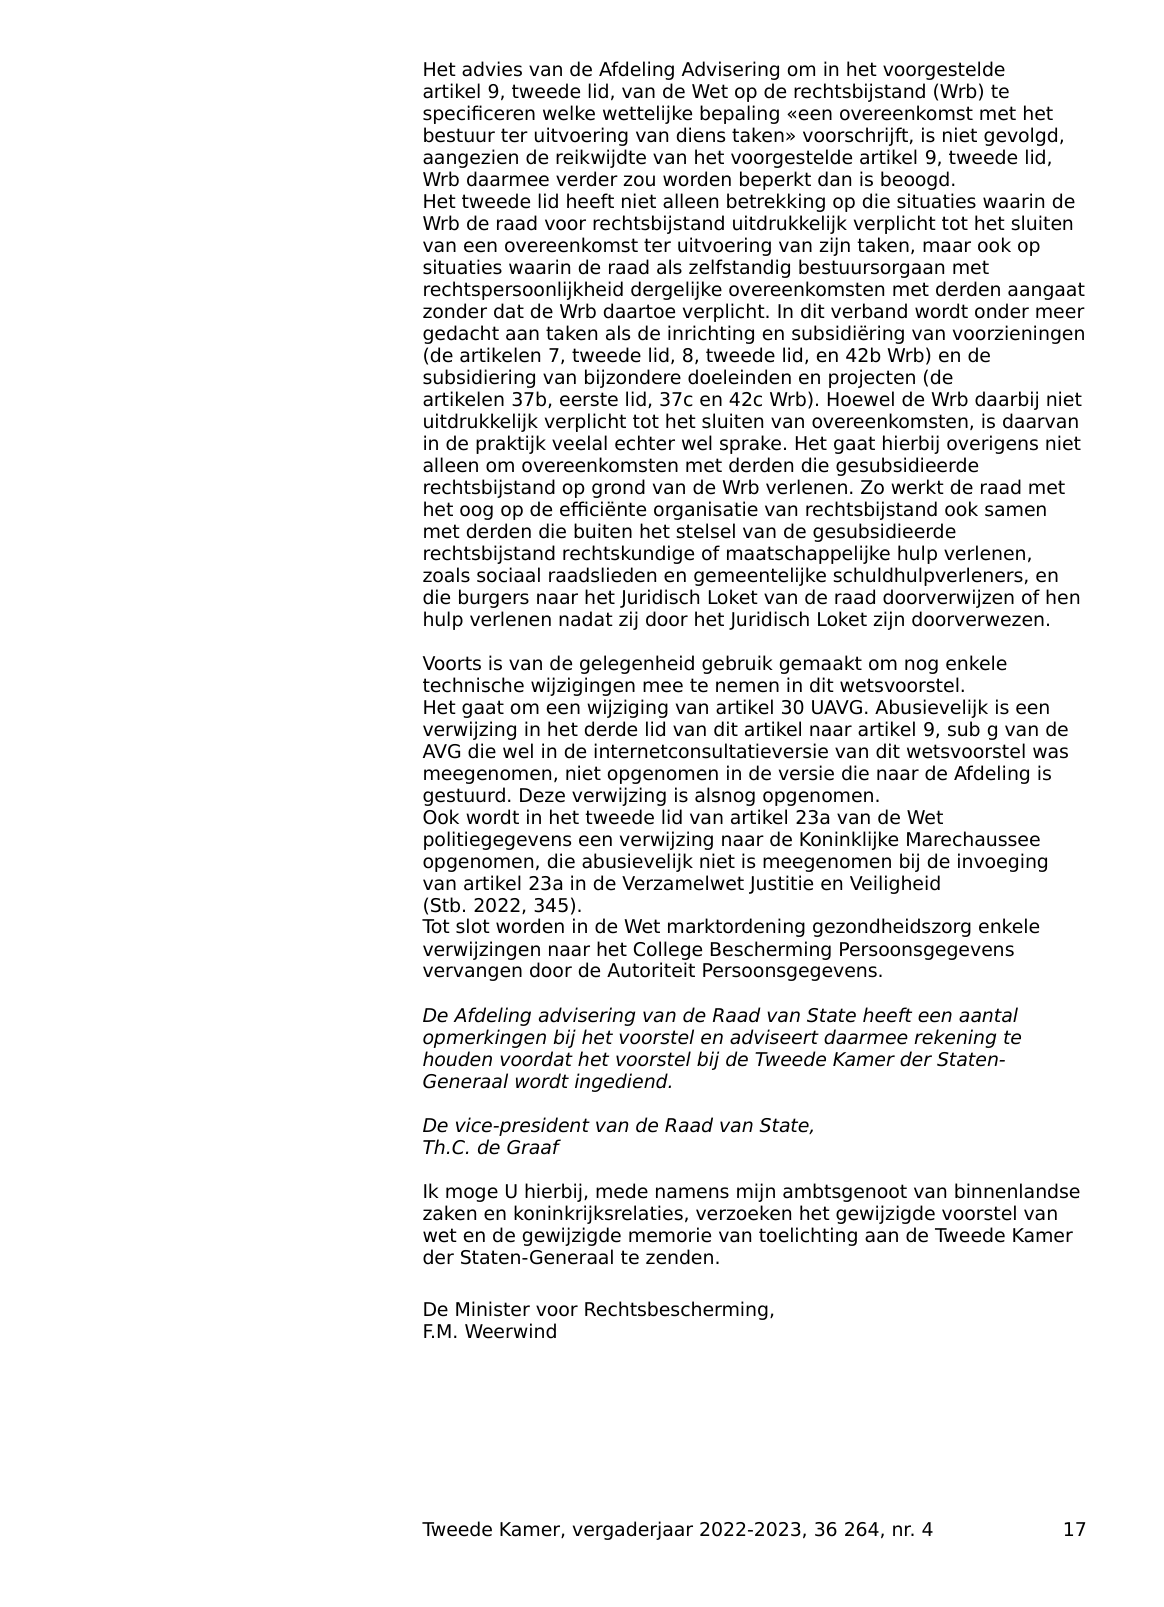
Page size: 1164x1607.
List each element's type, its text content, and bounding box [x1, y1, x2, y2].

text Tot slot worden in de Wet marktordening gezondheidszorg enkele verwijzingen naar het College Bescherming Persoonsgegevens vervangen door de Autoriteit Persoonsgegevens. [422, 916, 1087, 982]
text Ook wordt in het tweede lid van artikel 23a van de Wet politiegegevens een verwijzing naar de Koninklijke Marechaussee opgenomen, die abusievelijk niet is meegenomen bij de invoeging van artikel 23a in de Verzamelwet Justitie en Veiligheid (Stb. 2022, 345). [422, 807, 1087, 916]
text De Afdeling advisering van de Raad van State heeft een aantal opmerkingen bij het voorstel en adviseert daarmee rekening te houden voordat het voorstel bij de Tweede Kamer der Staten-Generaal wordt ingediend. [422, 1004, 1087, 1092]
text Het advies van de Afdeling Advisering om in het voorgestelde artikel 9, tweede lid, van de Wet op de rechtsbijstand (Wrb) te specificeren welke wettelijke bepaling «een overeenkomst met het bestuur ter uitvoering van diens taken» voorschrijft, is niet gevolgd, aangezien de reikwijdte van het voorgestelde artikel 9, tweede lid, Wrb daarmee verder zou worden beperkt dan is beoogd. [422, 59, 1087, 191]
text De vice-president van de Raad van State, [422, 1115, 1087, 1137]
text Th.C. de Graaf [422, 1137, 1087, 1159]
text De Minister voor Rechtsbescherming, F.M. Weerwind [422, 1299, 1087, 1343]
text Ik moge U hierbij, mede namens mijn ambtsgenoot van binnenlandse zaken en koninkrijksrelaties, verzoeken het gewijzigde voorstel van wet en de gewijzigde memorie van toelichting aan de Tweede Kamer der Staten-Generaal te zenden. [422, 1181, 1087, 1269]
text Het tweede lid heeft niet alleen betrekking op die situaties waarin de Wrb de raad voor rechtsbijstand uitdrukkelijk verplicht tot het sluiten van een overeenkomst ter uitvoering van zijn taken, maar ook op situaties waarin de raad als zelfstandig bestuursorgaan met rechtspersoonlijkheid dergelijke overeenkomsten met derden aangaat zonder dat de Wrb daartoe verplicht. In dit verband wordt onder meer gedacht aan taken als de inrichting en subsidiëring van voorzieningen (de artikelen 7, tweede lid, 8, tweede lid, en 42b Wrb) en de subsidiering van bijzondere doeleinden en projecten (de artikelen 37b, eerste lid, 37c en 42c Wrb). Hoewel de Wrb daarbij niet uitdrukkelijk verplicht tot het sluiten van overeenkomsten, is daarvan in de praktijk veelal echter wel sprake. Het gaat hierbij overigens niet alleen om overeenkomsten met derden die gesubsidieerde rechtsbijstand op grond van de Wrb verlenen. Zo werkt de raad met het oog op de efficiënte organisatie van rechtsbijstand ook samen met derden die buiten het stelsel van de gesubsidieerde rechtsbijstand rechtskundige of maatschappelijke hulp verlenen, zoals sociaal raadslieden en gemeentelijke schuldhulpverleners, en die burgers naar het Juridisch Loket van de raad doorverwijzen of hen hulp verlenen nadat zij door het Juridisch Loket zijn doorverwezen. [422, 191, 1087, 631]
text Het gaat om een wijziging van artikel 30 UAVG. Abusievelijk is een verwijzing in het derde lid van dit artikel naar artikel 9, sub g van de AVG die wel in de internetconsultatieversie van dit wetsvoorstel was meegenomen, niet opgenomen in de versie die naar de Afdeling is gestuurd. Deze verwijzing is alsnog opgenomen. [422, 697, 1087, 807]
text Voorts is van de gelegenheid gebruik gemaakt om nog enkele technische wijzigingen mee te nemen in dit wetsvoorstel. [422, 653, 1087, 697]
